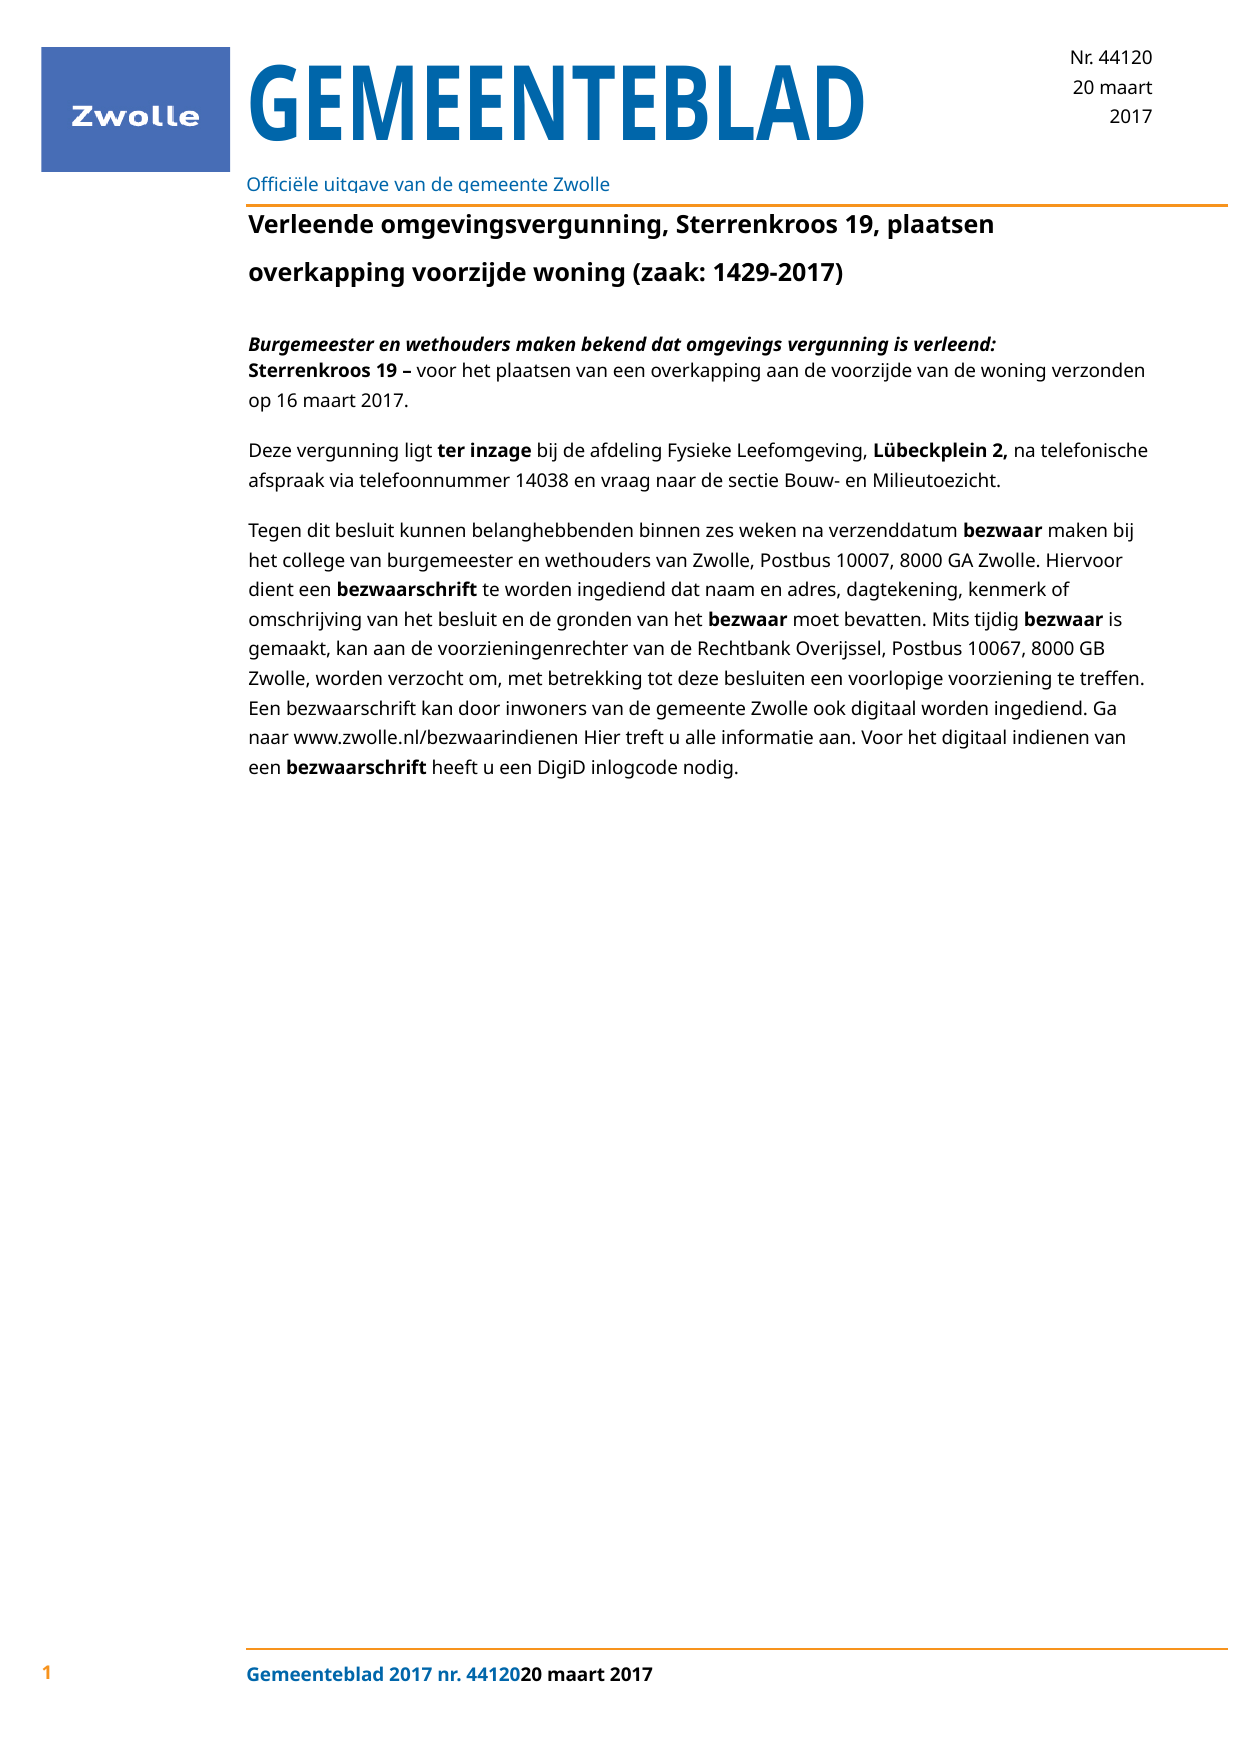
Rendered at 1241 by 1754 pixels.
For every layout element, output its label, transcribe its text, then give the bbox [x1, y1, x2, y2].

text Sterrenkroos 19 – voor het plaatsen van een overkapping aan de voorzijde van de woning verzonden op 16 maart 2017. [248, 357, 1152, 412]
text Deze vergunning ligt ter inzage bij de afdeling Fysieke Leefomgeving, Lübeckplein 2, na telefonische afspraak via telefoonnummer 14038 en vraag naar de sectie Bouw- en Milieutoezicht. [248, 437, 1152, 492]
text Verleende omgevingsvergunning, Sterrenkroos 19, plaatsen overkapping voorzijde woning (zaak: 1429-2017) [248, 207, 1152, 288]
picture [41, 47, 231, 172]
text Burgemeester en wethouders maken bekend dat omgevings vergunning is verleend: [248, 331, 1152, 357]
text Tegen dit besluit kunnen belanghebbenden binnen zes weken na verzenddatum bezwaar maken bij het college van burgemeester en wethouders van Zwolle, Postbus 10007, 8000 GA Zwolle. Hiervoor dient een bezwaarschrift te worden ingediend dat naam en adres, dagtekening, kenmerk of omschrijving van het besluit en de gronden van het bezwaar moet bevatten. Mits tijdig bezwaar is gemaakt, kan aan de voorzieningenrechter van de Rechtbank Overijssel, Postbus 10067, 8000 GB Zwolle, worden verzocht om, met betrekking tot deze besluiten een voorlopige voorziening te treffen. Een bezwaarschrift kan door inwoners van de gemeente Zwolle ook digitaal worden ingediend. Ga naar www.zwolle.nl/bezwaarindienen Hier treft u alle informatie aan. Voor het digitaal indienen van een bezwaarschrift heeft u een DigiD inlogcode nodig. [248, 517, 1152, 779]
